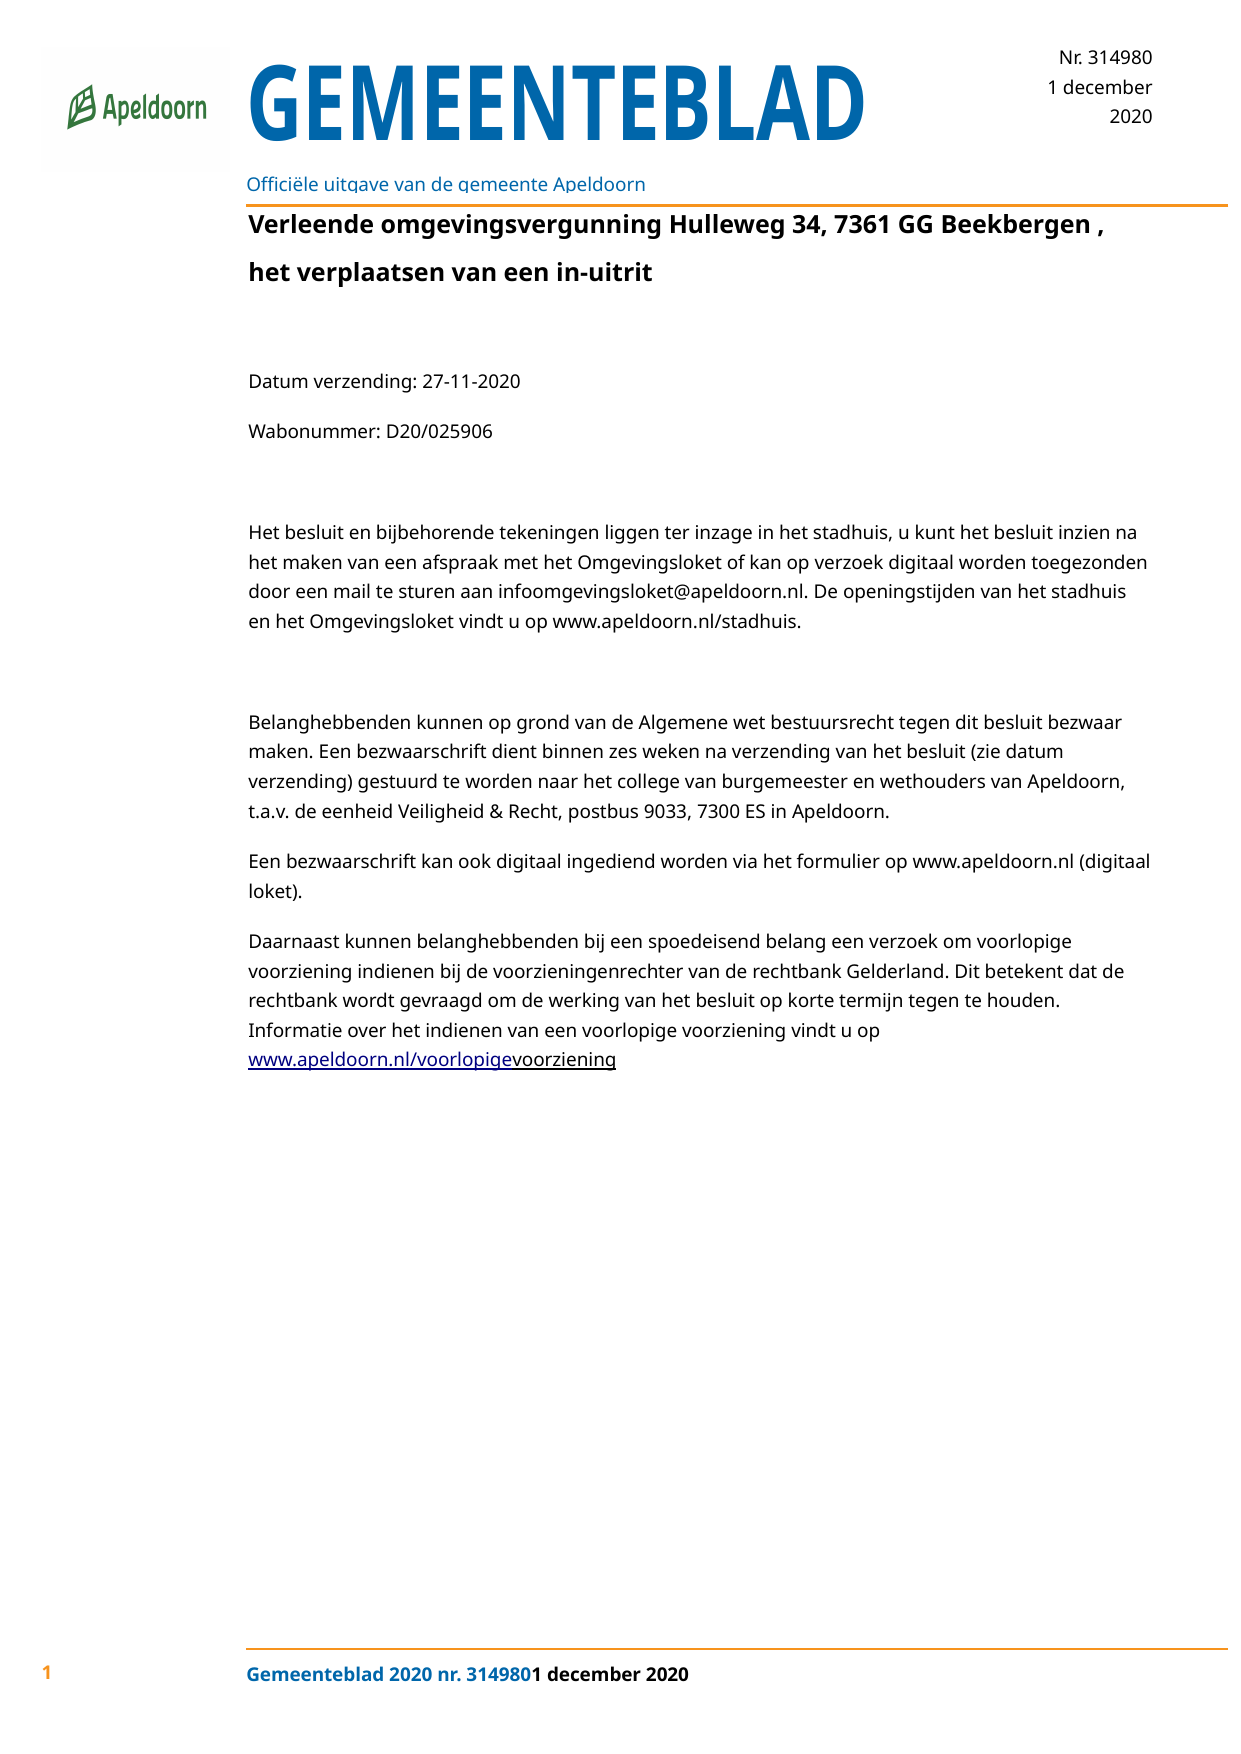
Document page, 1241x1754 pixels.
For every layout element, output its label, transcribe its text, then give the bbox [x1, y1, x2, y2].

text Belanghebbenden kunnen op grond van de Algemene wet bestuursrecht tegen dit besluit bezwaar maken. Een bezwaarschrift dient binnen zes weken na verzending van het besluit (zie datum verzending) gestuurd te worden naar het college van burgemeester en wethouders van Apeldoorn, t.a.v. de eenheid Veiligheid & Recht, postbus 9033, 7300 ES in Apeldoorn. [248, 709, 1152, 824]
text Verleende omgevingsvergunning Hulleweg 34, 7361 GG Beekbergen , het verplaatsen van een in-uitrit [248, 207, 1152, 288]
text Daarnaast kunnen belanghebbenden bij een spoedeisend belang een verzoek om voorlopige voorziening indienen bij de voorzieningenrechter van de rechtbank Gelderland. Dit betekent dat de rechtbank wordt gevraagd om de werking van het besluit op korte termijn tegen te houden. Informatie over het indienen van een voorlopige voorziening vindt u op www.apeldoorn.nl/voorlopigevoorziening [248, 928, 1152, 1072]
text Datum verzending: 27-11-2020 [248, 368, 1152, 394]
picture [41, 47, 231, 172]
text Een bezwaarschrift kan ook digitaal ingediend worden via het formulier op www.apeldoorn.nl (digitaal loket). [248, 848, 1152, 904]
text Het besluit en bijbehorende tekeningen liggen ter inzage in het stadhuis, u kunt het besluit inzien na het maken van een afspraak met het Omgevingsloket of kan op verzoek digitaal worden toegezonden door een mail te sturen aan infoomgevingsloket@apeldoorn.nl. De openingstijden van het stadhuis en het Omgevingsloket vindt u op www.apeldoorn.nl/stadhuis. [248, 519, 1152, 634]
text Wabonummer: D20/025906 [248, 419, 1152, 444]
